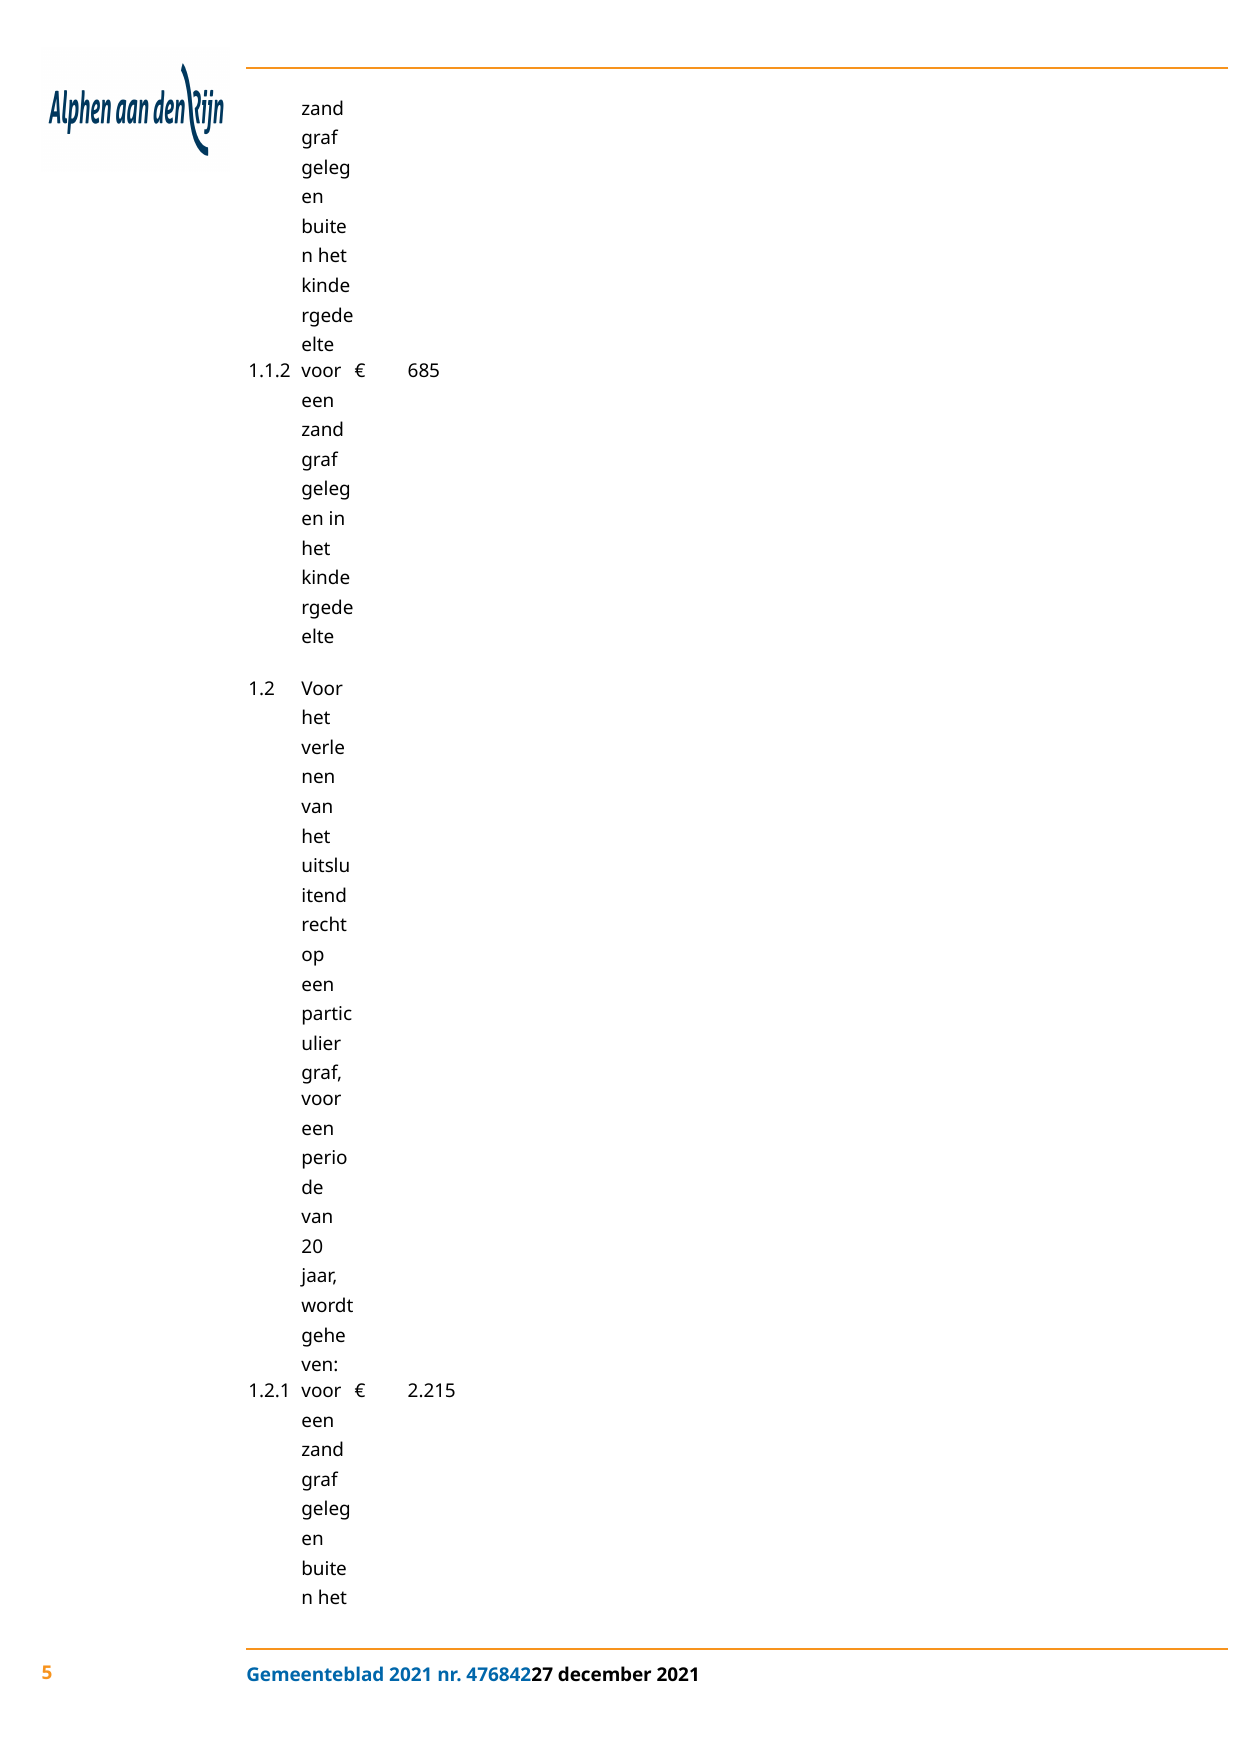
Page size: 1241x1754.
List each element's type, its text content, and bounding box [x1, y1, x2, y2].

table_cell [248, 649, 301, 675]
table_cell [408, 675, 461, 1085]
table_cell [248, 1085, 301, 1377]
table_cell 2.215 [408, 1377, 461, 1610]
table_cell [514, 1085, 567, 1377]
table_cell [354, 1085, 407, 1377]
table_cell 685 [408, 357, 461, 649]
table_cell 1.2 [248, 675, 301, 1085]
table_cell [461, 649, 514, 675]
table_cell 1.1.2 [248, 357, 301, 649]
table_cell [567, 1085, 620, 1377]
table_cell [567, 675, 620, 1085]
table_cell [514, 675, 567, 1085]
table_cell [461, 1085, 514, 1377]
table_cell [567, 1377, 620, 1610]
table_cell € [354, 357, 407, 649]
table_cell [461, 1377, 514, 1610]
table_cell [301, 649, 354, 675]
table_cell [514, 649, 567, 675]
table_cell voor een periode van 20 jaar, wordt geheven: [301, 1085, 354, 1377]
table_cell [408, 1085, 461, 1377]
table_cell 1.2.1 [248, 1377, 301, 1610]
table_cell [514, 95, 567, 357]
table_cell [514, 357, 567, 649]
table_cell [248, 95, 301, 357]
table_cell [514, 1377, 567, 1610]
table_cell [461, 95, 514, 357]
table_cell [567, 357, 620, 649]
table_cell voor een zandgraf gelegen in het kindergedeelte [301, 357, 354, 649]
table_cell [567, 649, 620, 675]
table_cell [461, 357, 514, 649]
table_cell zandgraf gelegen buiten het kindergedeelte [301, 95, 354, 357]
table_cell voor een zandgraf gelegen buiten het [301, 1377, 354, 1610]
table_cell [408, 649, 461, 675]
picture [41, 47, 231, 172]
table_cell [354, 95, 407, 357]
table_cell Voor het verlenen van het uitsluitend recht op een particulier graf, [301, 675, 354, 1085]
table_cell [461, 675, 514, 1085]
table_cell [354, 675, 407, 1085]
table_cell [354, 649, 407, 675]
table_cell € [354, 1377, 407, 1610]
table_cell [567, 95, 620, 357]
table_cell [408, 95, 461, 357]
